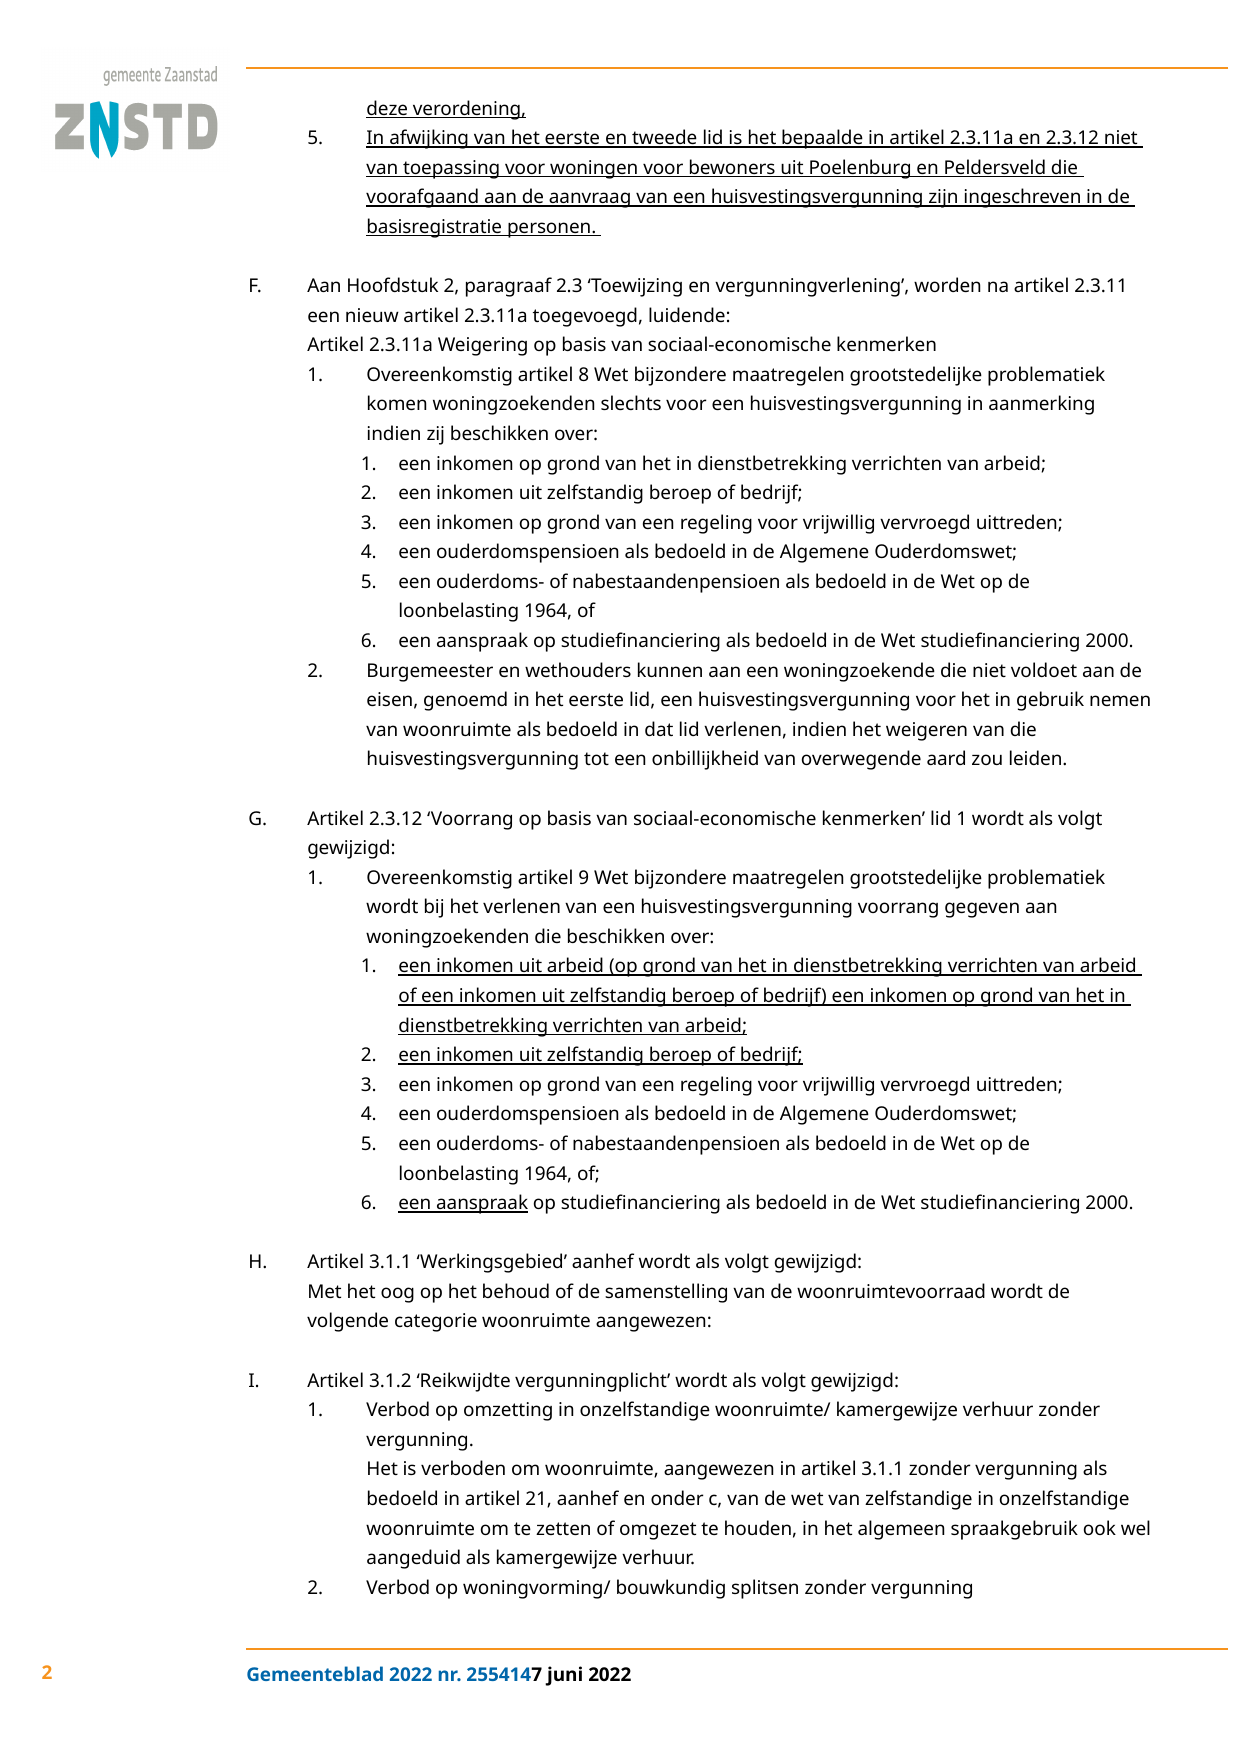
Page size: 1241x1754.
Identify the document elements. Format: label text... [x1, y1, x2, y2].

picture [41, 47, 231, 172]
list een inkomen uit arbeid (op grond van het in dienstbetrekking verrichten van arbeid of een inkomen uit zelfstandig beroep of bedrijf) een inkomen op grond van het in dienstbetrekking verrichten van arbeid; [361, 953, 1152, 1038]
list een inkomen op grond van het in dienstbetrekking verrichten van arbeid; [361, 450, 1152, 476]
list In afwijking van het eerste en tweede lid is het bepaalde in artikel 2.3.11a en 2.3.12 niet van toepassing voor woningen voor bewoners uit Poelenburg en Peldersveld die voorafgaand aan de aanvraag van een huisvestingsvergunning zijn ingeschreven in de basisregistratie personen. [307, 124, 1152, 239]
list een ouderdoms- of nabestaandenpensioen als bedoeld in de Wet op de loonbelasting 1964, of; [361, 1130, 1152, 1186]
list Artikel 3.1.1 ‘Werkingsgebied’ aanhef wordt als volgt gewijzigd: [248, 1248, 1152, 1274]
list Verbod op omzetting in onzelfstandige woonruimte/ kamergewijze verhuur zonder vergunning. [307, 1396, 1152, 1452]
list Met het oog op het behoud of de samenstelling van de woonruimtevoorraad wordt de volgende categorie woonruimte aangewezen: [248, 1278, 1152, 1333]
list Artikel 2.3.12 ‘Voorrang op basis van sociaal-economische kenmerken’ lid 1 wordt als volgt gewijzigd: [248, 805, 1152, 860]
list deze verordening, [307, 95, 1152, 121]
list Overeenkomstig artikel 9 Wet bijzondere maatregelen grootstedelijke problematiek wordt bij het verlenen van een huisvestingsvergunning voorrang gegeven aan woningzoekenden die beschikken over: [307, 864, 1152, 949]
list een inkomen uit zelfstandig beroep of bedrijf; [361, 1041, 1152, 1067]
list een ouderdomspensioen als bedoeld in de Algemene Ouderdomswet; [361, 1101, 1152, 1126]
list een aanspraak op studiefinanciering als bedoeld in de Wet studiefinanciering 2000. [361, 627, 1152, 653]
list Het is verboden om woonruimte, aangewezen in artikel 3.1.1 zonder vergunning als bedoeld in artikel 21, aanhef en onder c, van de wet van zelfstandige in onzelfstandige woonruimte om te zetten of omgezet te houden, in het algemeen spraakgebruik ook wel aangeduid als kamergewijze verhuur. [307, 1456, 1152, 1570]
list Overeenkomstig artikel 8 Wet bijzondere maatregelen grootstedelijke problematiek komen woningzoekenden slechts voor een huisvestingsvergunning in aanmerking indien zij beschikken over: [307, 361, 1152, 446]
list een inkomen op grond van een regeling voor vrijwillig vervroegd uittreden; [361, 1071, 1152, 1097]
list een inkomen uit zelfstandig beroep of bedrijf; [361, 479, 1152, 505]
list een ouderdomspensioen als bedoeld in de Algemene Ouderdomswet; [361, 538, 1152, 564]
list een inkomen op grond van een regeling voor vrijwillig vervroegd uittreden; [361, 509, 1152, 535]
list Burgemeester en wethouders kunnen aan een woningzoekende die niet voldoet aan de eisen, genoemd in het eerste lid, een huisvestingsvergunning voor het in gebruik nemen van woonruimte als bedoeld in dat lid verlenen, indien het weigeren van die huisvestingsvergunning tot een onbillijkheid van overwegende aard zou leiden. [307, 657, 1152, 771]
list Artikel 2.3.11a Weigering op basis van sociaal-economische kenmerken [248, 331, 1152, 357]
list Verbod op woningvorming/ bouwkundig splitsen zonder vergunning [307, 1574, 1152, 1600]
list een aanspraak op studiefinanciering als bedoeld in de Wet studiefinanciering 2000. [361, 1189, 1152, 1215]
list Aan Hoofdstuk 2, paragraaf 2.3 ‘Toewijzing en vergunningverlening’, worden na artikel 2.3.11 een nieuw artikel 2.3.11a toegevoegd, luidende: [248, 272, 1152, 328]
list een ouderdoms- of nabestaandenpensioen als bedoeld in de Wet op de loonbelasting 1964, of [361, 568, 1152, 623]
list Artikel 3.1.2 ‘Reikwijdte vergunningplicht’ wordt als volgt gewijzigd: [248, 1367, 1152, 1393]
